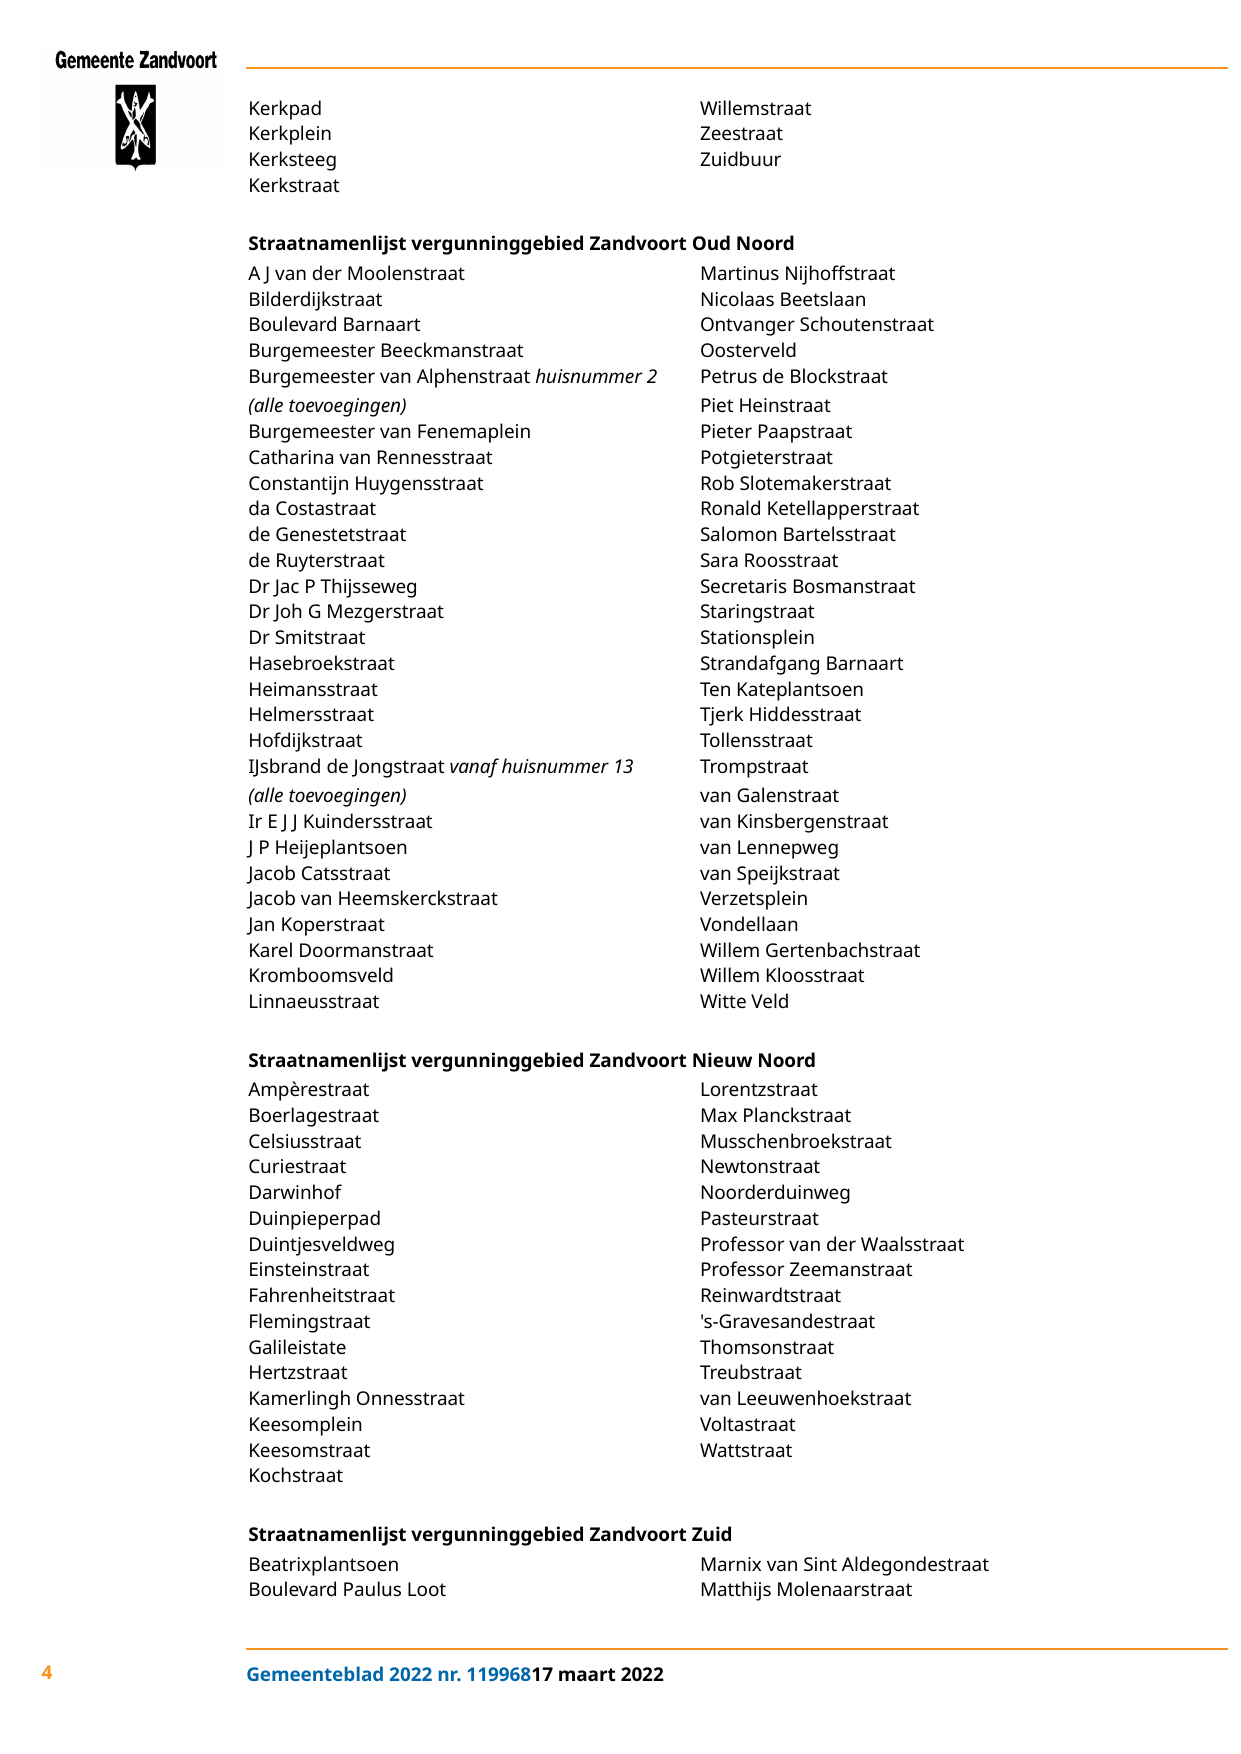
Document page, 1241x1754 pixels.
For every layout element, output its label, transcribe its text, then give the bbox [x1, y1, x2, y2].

table_cell Keesomstraat [248, 1437, 700, 1462]
table_cell Bilderdijkstraat [248, 286, 700, 312]
table_cell Voltastraat [700, 1411, 1152, 1437]
table_cell Kerkpad [248, 95, 700, 121]
table_header Martinus Nijhoffstraat [700, 260, 1152, 286]
table_cell de Genestetstraat [248, 521, 700, 547]
table_cell Professor van der Waalsstraat [700, 1231, 1152, 1257]
table_cell Burgemeester van Alphenstraat huisnummer 2 (alle toevoegingen) [248, 363, 700, 418]
table_cell Flemingstraat [248, 1308, 700, 1334]
table_cell Hasebroekstraat [248, 650, 700, 676]
text Straatnamenlijst vergunninggebied Zandvoort Zuid [248, 1521, 1152, 1547]
table_cell Musschenbroekstraat [700, 1128, 1152, 1154]
table_cell Kromboomsveld [248, 963, 700, 988]
table_cell Burgemeester Beeckmanstraat [248, 338, 700, 363]
table_cell van Lennepweg [700, 834, 1152, 860]
table_cell Ronald Ketellapperstraat [700, 496, 1152, 521]
table_cell Celsiusstraat [248, 1128, 700, 1154]
table_cell Noorderduinweg [700, 1180, 1152, 1205]
table_cell J P Heijeplantsoen [248, 834, 700, 860]
table_cell Willem Gertenbachstraat [700, 937, 1152, 963]
table_cell Reinwardtstraat [700, 1283, 1152, 1308]
table_cell Jacob Catsstraat [248, 860, 700, 885]
table_cell Jan Koperstraat [248, 911, 700, 937]
picture [41, 47, 231, 172]
table_cell Rob Slotemakerstraat [700, 470, 1152, 496]
table_cell Zeestraat [700, 121, 1152, 146]
table_cell Curiestraat [248, 1154, 700, 1179]
table_cell Potgieterstraat [700, 444, 1152, 470]
table_cell Pasteurstraat [700, 1205, 1152, 1231]
table_cell Thomsonstraat [700, 1334, 1152, 1359]
table_cell Tollensstraat [700, 727, 1152, 753]
table_cell Staringstraat [700, 599, 1152, 624]
table_cell Ir E J J Kuindersstraat [248, 808, 700, 834]
table_cell Treubstraat [700, 1360, 1152, 1385]
table_header A J van der Moolenstraat [248, 260, 700, 286]
table_cell Kerksteeg [248, 146, 700, 172]
table_cell Pieter Paapstraat [700, 419, 1152, 444]
table_cell Wattstraat [700, 1437, 1152, 1462]
table_cell da Costastraat [248, 496, 700, 521]
table_cell Catharina van Rennesstraat [248, 444, 700, 470]
table_header Marnix van Sint Aldegondestraat [700, 1551, 1152, 1576]
table_cell Sara Roosstraat [700, 547, 1152, 573]
table_cell [700, 1463, 1152, 1488]
table_cell Tjerk Hiddesstraat [700, 701, 1152, 727]
table_cell Secretaris Bosmanstraat [700, 573, 1152, 598]
table_cell Ontvanger Schoutenstraat [700, 312, 1152, 337]
table_cell Einsteinstraat [248, 1257, 700, 1282]
table_cell Helmersstraat [248, 701, 700, 727]
table_cell Kochstraat [248, 1463, 700, 1488]
table_cell Strandafgang Barnaart [700, 650, 1152, 676]
table_cell Kerkstraat [248, 172, 700, 198]
table_cell Willemstraat [700, 95, 1152, 121]
table_cell Zuidbuur [700, 146, 1152, 172]
table_cell Professor Zeemanstraat [700, 1257, 1152, 1282]
table_cell Vondellaan [700, 911, 1152, 937]
table_cell Verzetsplein [700, 885, 1152, 911]
table_cell Stationsplein [700, 624, 1152, 650]
table_cell Witte Veld [700, 988, 1152, 1014]
table_cell Dr Smitstraat [248, 624, 700, 650]
table_cell van Speijkstraat [700, 860, 1152, 885]
table_cell Linnaeusstraat [248, 988, 700, 1014]
table_cell Boulevard Barnaart [248, 312, 700, 337]
table_cell Duinpieperpad [248, 1205, 700, 1231]
table_cell Dr Joh G Mezgerstraat [248, 599, 700, 624]
table_cell van Leeuwenhoekstraat [700, 1385, 1152, 1411]
table_cell Boerlagestraat [248, 1102, 700, 1128]
table_cell Trompstraat van Galenstraat [700, 753, 1152, 808]
table_cell Karel Doormanstraat [248, 937, 700, 963]
table_header Beatrixplantsoen [248, 1551, 700, 1576]
table_cell Nicolaas Beetslaan [700, 286, 1152, 312]
table_cell Galileistate [248, 1334, 700, 1359]
table_cell Fahrenheitstraat [248, 1283, 700, 1308]
table_cell Newtonstraat [700, 1154, 1152, 1179]
table_cell Salomon Bartelsstraat [700, 521, 1152, 547]
table_cell Matthijs Molenaarstraat [700, 1576, 1152, 1602]
table_cell Duintjesveldweg [248, 1231, 700, 1257]
table_cell 's-Gravesandestraat [700, 1308, 1152, 1334]
table_cell Hofdijkstraat [248, 727, 700, 753]
table_cell IJsbrand de Jongstraat vanaf huisnummer 13 (alle toevoegingen) [248, 753, 700, 808]
table_cell Constantijn Huygensstraat [248, 470, 700, 496]
table_cell de Ruyterstraat [248, 547, 700, 573]
table_cell Darwinhof [248, 1180, 700, 1205]
table_cell van Kinsbergenstraat [700, 808, 1152, 834]
table_cell Jacob van Heemskerckstraat [248, 885, 700, 911]
text Straatnamenlijst vergunninggebied Zandvoort Nieuw Noord [248, 1047, 1152, 1073]
table_cell Max Planckstraat [700, 1102, 1152, 1128]
table_cell Ten Kateplantsoen [700, 676, 1152, 701]
table_header Ampèrestraat [248, 1077, 700, 1102]
table_cell Hertzstraat [248, 1360, 700, 1385]
table_cell Boulevard Paulus Loot [248, 1576, 700, 1602]
table_header Lorentzstraat [700, 1077, 1152, 1102]
table_cell Oosterveld [700, 338, 1152, 363]
table_cell Burgemeester van Fenemaplein [248, 419, 700, 444]
table_cell Petrus de Blockstraat Piet Heinstraat [700, 363, 1152, 418]
table_cell Willem Kloosstraat [700, 963, 1152, 988]
table_cell Heimansstraat [248, 676, 700, 701]
text Straatnamenlijst vergunninggebied Zandvoort Oud Noord [248, 231, 1152, 256]
table_cell Dr Jac P Thijsseweg [248, 573, 700, 598]
table_cell [700, 172, 1152, 198]
table_cell Kerkplein [248, 121, 700, 146]
table_cell Kamerlingh Onnesstraat [248, 1385, 700, 1411]
table_cell Keesomplein [248, 1411, 700, 1437]
